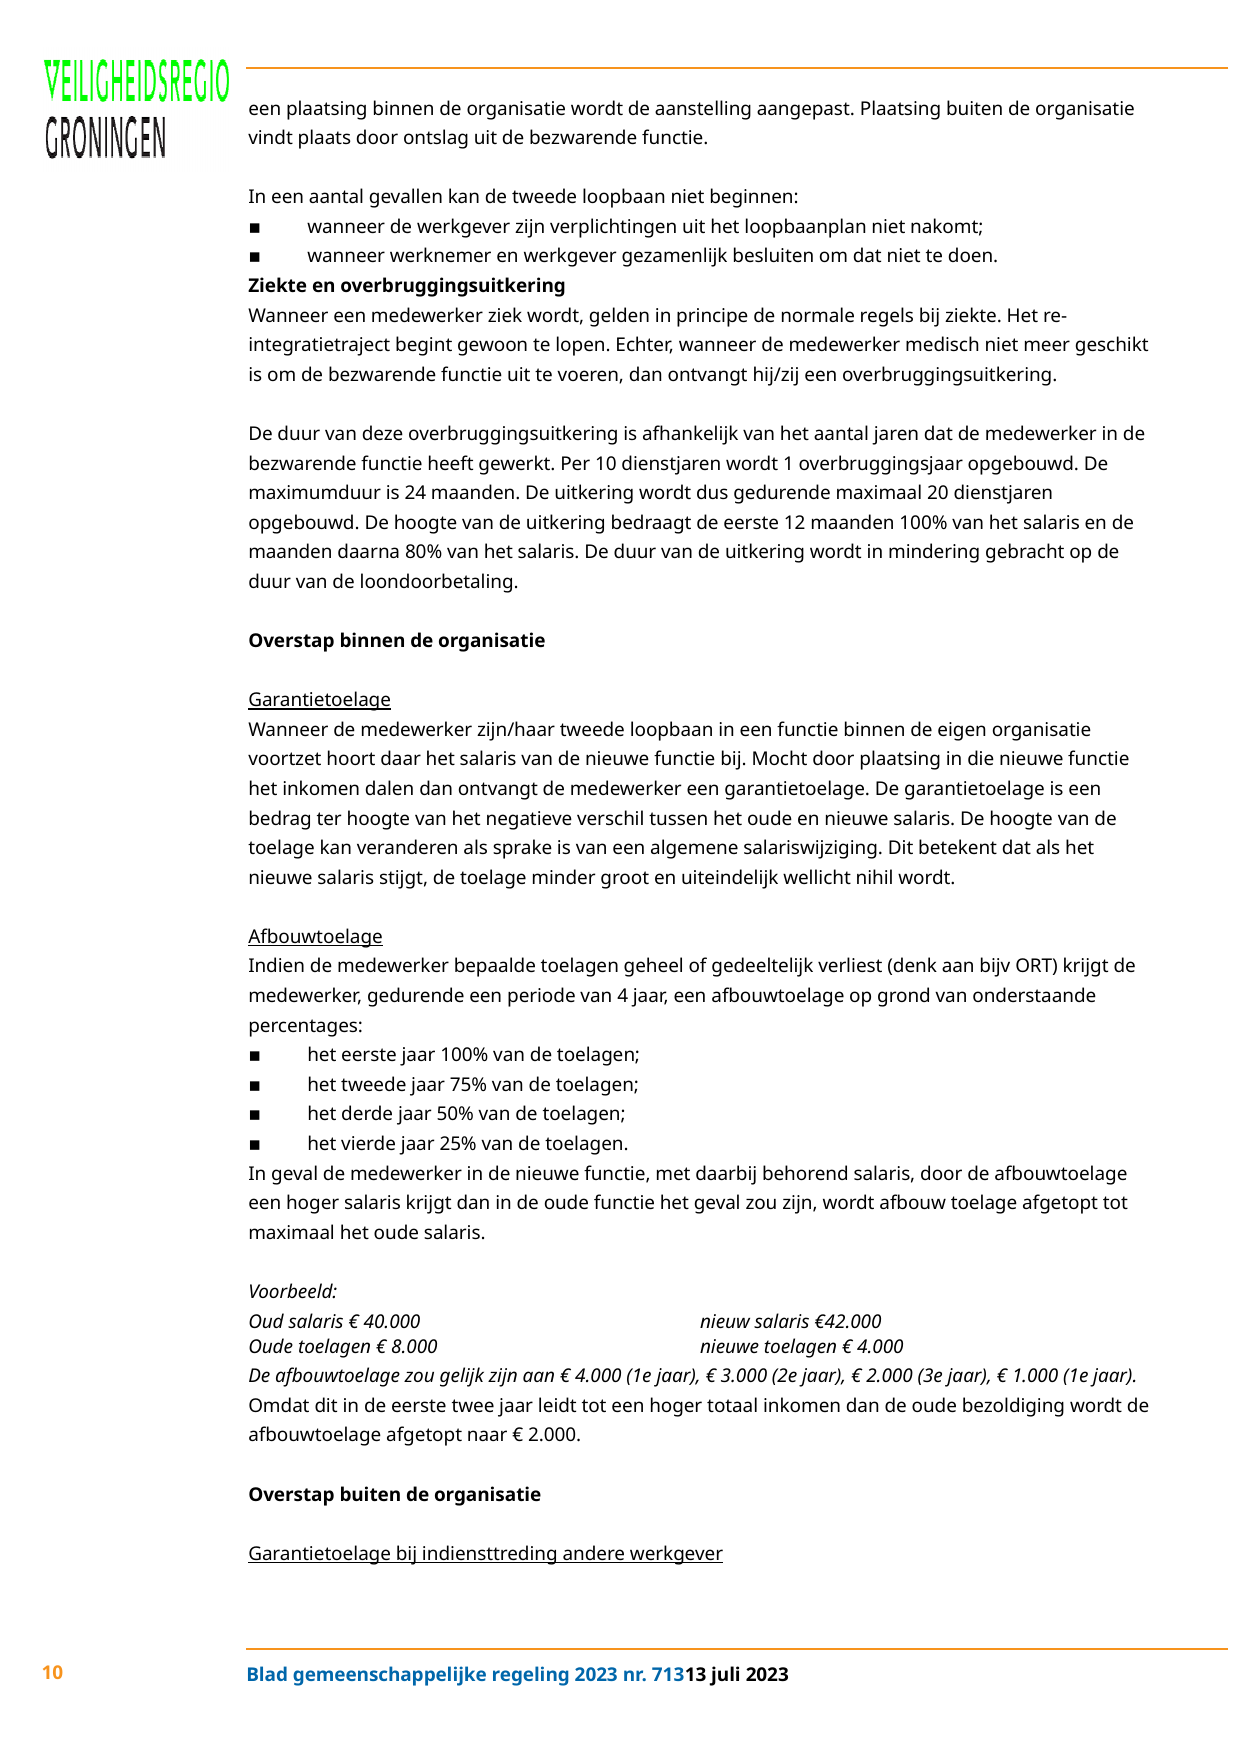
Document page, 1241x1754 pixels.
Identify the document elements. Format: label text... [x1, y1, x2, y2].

text Indien de medewerker bepaalde toelagen geheel of gedeeltelijk verliest (denk aan bijv ORT) krijgt de medewerker, gedurende een periode van 4 jaar, een afbouwtoelage op grond van onderstaande percentages: [248, 953, 1152, 1038]
text Wanneer een medewerker ziek wordt, gelden in principe de normale regels bij ziekte. Het re-integratietraject begint gewoon te lopen. Echter, wanneer de medewerker medisch niet meer geschikt is om de bezwarende functie uit te voeren, dan ontvangt hij/zij een overbruggingsuitkering. [248, 302, 1152, 387]
text een plaatsing binnen de organisatie wordt de aanstelling aangepast. Plaatsing buiten de organisatie vindt plaats door ontslag uit de bezwarende functie. [248, 95, 1152, 150]
text Voorbeeld: [248, 1278, 1152, 1304]
table_cell Oude toelagen € 8.000 [248, 1334, 700, 1359]
text De afbouwtoelage zou gelijk zijn aan € 4.000 (1e jaar), € 3.000 (2e jaar), € 2.000 (3e jaar), € 1.000 (1e jaar). [248, 1362, 1152, 1388]
list het vierde jaar 25% van de toelagen. [248, 1130, 1152, 1156]
table_header nieuw salaris €42.000 [700, 1308, 1152, 1333]
text Overstap buiten de organisatie [248, 1481, 1152, 1507]
list het derde jaar 50% van de toelagen; [248, 1101, 1152, 1126]
text Omdat dit in de eerste twee jaar leidt tot een hoger totaal inkomen dan de oude bezoldiging wordt de afbouwtoelage afgetopt naar € 2.000. [248, 1392, 1152, 1447]
table_header Oud salaris € 40.000 [248, 1308, 700, 1333]
list wanneer de werkgever zijn verplichtingen uit het loopbaanplan niet nakomt; [248, 213, 1152, 239]
list het tweede jaar 75% van de toelagen; [248, 1071, 1152, 1097]
list het eerste jaar 100% van de toelagen; [248, 1041, 1152, 1067]
text Overstap binnen de organisatie [248, 627, 1152, 653]
text Garantietoelage [248, 686, 1152, 712]
picture [41, 47, 231, 172]
text Ziekte en overbruggingsuitkering [248, 272, 1152, 298]
text Wanneer de medewerker zijn/haar tweede loopbaan in een functie binnen de eigen organisatie voortzet hoort daar het salaris van de nieuwe functie bij. Mocht door plaatsing in die nieuwe functie het inkomen dalen dan ontvangt de medewerker een garantietoelage. De garantietoelage is een bedrag ter hoogte van het negatieve verschil tussen het oude en nieuwe salaris. De hoogte van de toelage kan veranderen als sprake is van een algemene salariswijziging. Dit betekent dat als het nieuwe salaris stijgt, de toelage minder groot en uiteindelijk wellicht nihil wordt. [248, 716, 1152, 890]
text In geval de medewerker in de nieuwe functie, met daarbij behorend salaris, door de afbouwtoelage een hoger salaris krijgt dan in de oude functie het geval zou zijn, wordt afbouw toelage afgetopt tot maximaal het oude salaris. [248, 1160, 1152, 1245]
text In een aantal gevallen kan de tweede loopbaan niet beginnen: [248, 183, 1152, 209]
text De duur van deze overbruggingsuitkering is afhankelijk van het aantal jaren dat de medewerker in de bezwarende functie heeft gewerkt. Per 10 dienstjaren wordt 1 overbruggingsjaar opgebouwd. De maximumduur is 24 maanden. De uitkering wordt dus gedurende maximaal 20 dienstjaren opgebouwd. De hoogte van de uitkering bedraagt de eerste 12 maanden 100% van het salaris en de maanden daarna 80% van het salaris. De duur van de uitkering wordt in mindering gebracht op de duur van de loondoorbetaling. [248, 420, 1152, 594]
table_cell nieuwe toelagen € 4.000 [700, 1334, 1152, 1359]
text Afbouwtoelage [248, 923, 1152, 949]
list wanneer werknemer en werkgever gezamenlijk besluiten om dat niet te doen. [248, 243, 1152, 268]
text Garantietoelage bij indiensttreding andere werkgever [248, 1540, 1152, 1566]
